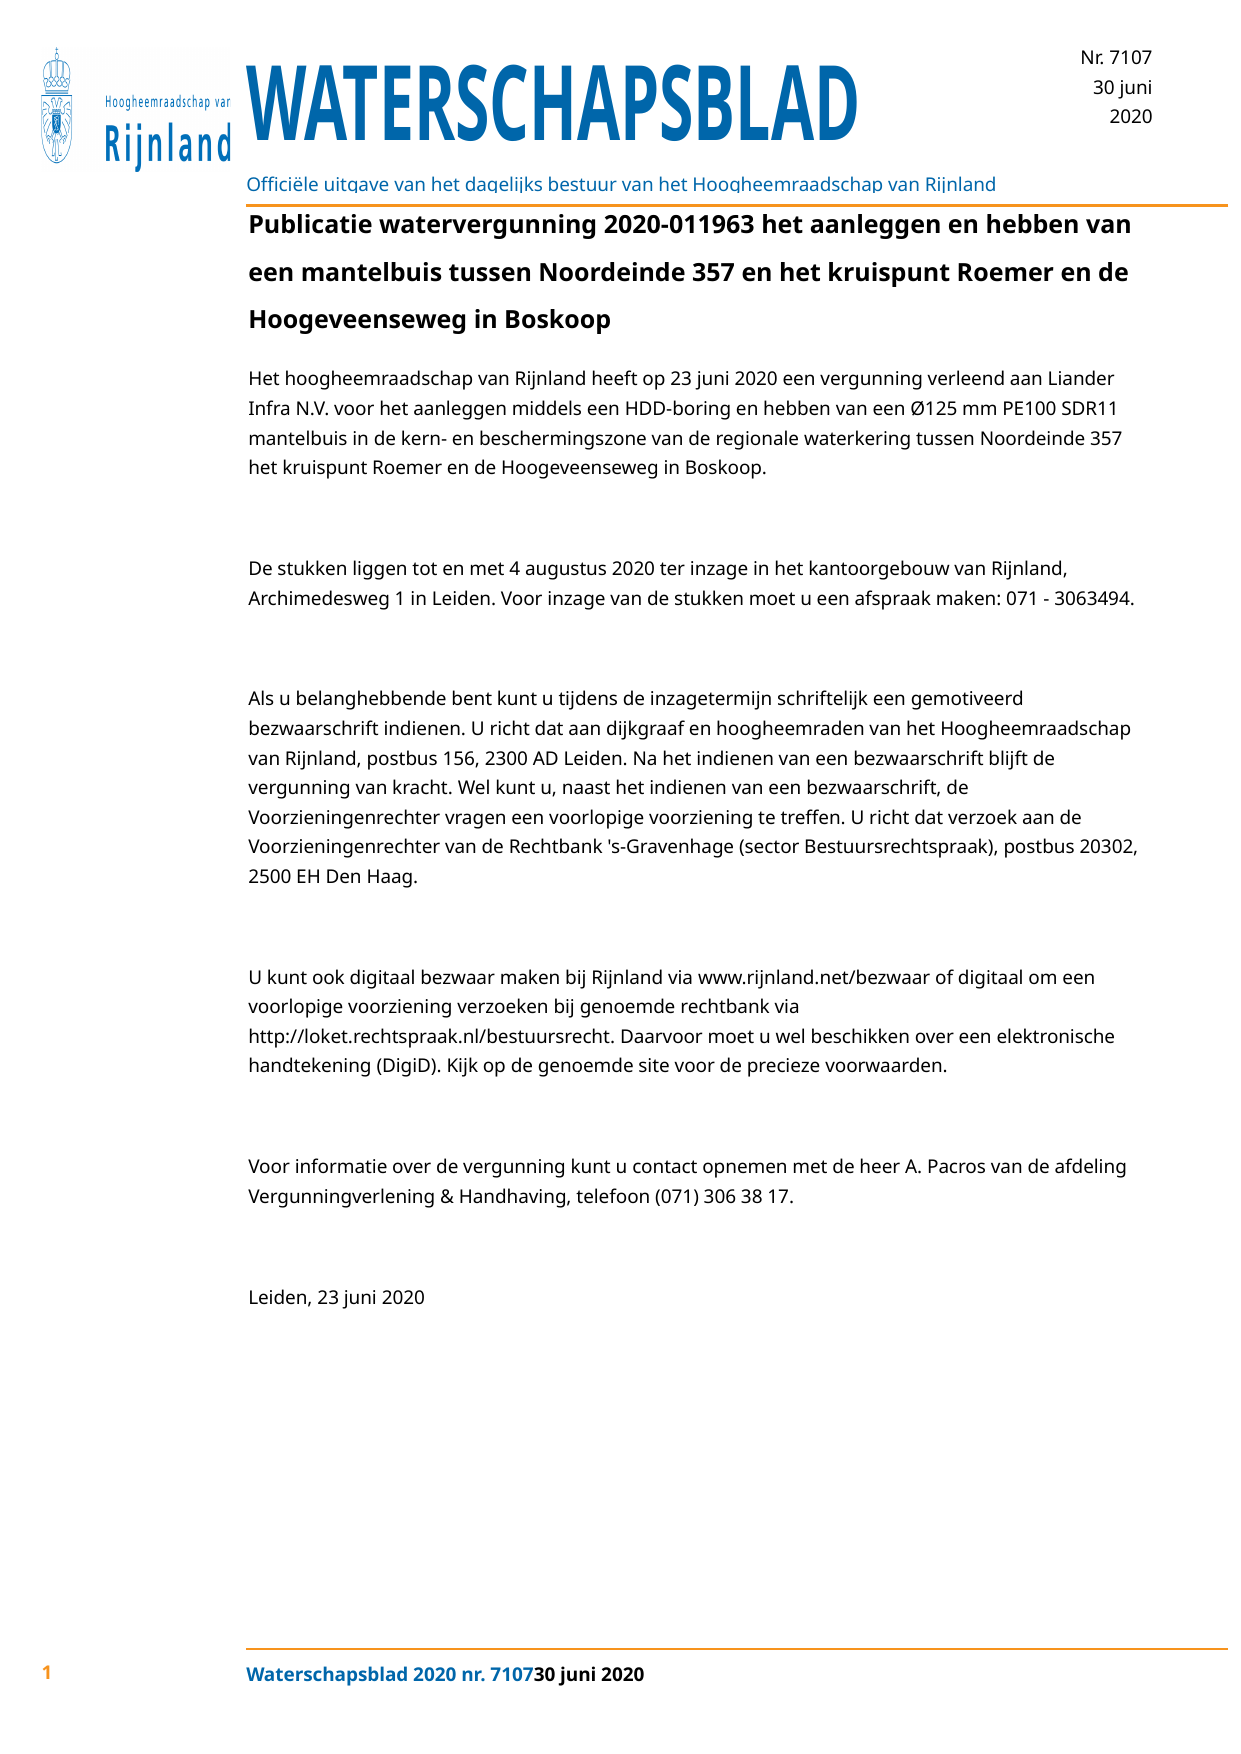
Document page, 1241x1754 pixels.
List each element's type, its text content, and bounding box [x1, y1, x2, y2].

text U kunt ook digitaal bezwaar maken bij Rijnland via www.rijnland.net/bezwaar of digitaal om een voorlopige voorziening verzoeken bij genoemde rechtbank via http://loket.rechtspraak.nl/bestuursrecht. Daarvoor moet u wel beschikken over een elektronische handtekening (DigiD). Kijk op de genoemde site voor de precieze voorwaarden. [248, 964, 1152, 1078]
text Als u belanghebbende bent kunt u tijdens de inzagetermijn schriftelijk een gemotiveerd bezwaarschrift indienen. U richt dat aan dijkgraaf en hoogheemraden van het Hoogheemraadschap van Rijnland, postbus 156, 2300 AD Leiden. Na het indienen van een bezwaarschrift blijft de vergunning van kracht. Wel kunt u, naast het indienen van een bezwaarschrift, de Voorzieningenrechter vragen een voorlopige voorziening te treffen. U richt dat verzoek aan de Voorzieningenrechter van de Rechtbank 's-Gravenhage (sector Bestuursrechtspraak), postbus 20302, 2500 EH Den Haag. [248, 686, 1152, 889]
text Publicatie watervergunning 2020-011963 het aanleggen en hebben van een mantelbuis tussen Noordeinde 357 en het kruispunt Roemer en de Hoogeveenseweg in Boskoop [248, 207, 1152, 336]
text Voor informatie over de vergunning kunt u contact opnemen met de heer A. Pacros van de afdeling Vergunningverlening & Handhaving, telefoon (071) 306 38 17. [248, 1153, 1152, 1209]
text Leiden, 23 juni 2020 [248, 1284, 1152, 1309]
text De stukken liggen tot en met 4 augustus 2020 ter inzage in het kantoorgebouw van Rijnland, Archimedesweg 1 in Leiden. Voor inzage van de stukken moet u een afspraak maken: 071 - 3063494. [248, 555, 1152, 610]
picture [41, 47, 231, 172]
text Het hoogheemraadschap van Rijnland heeft op 23 juni 2020 een vergunning verleend aan Liander Infra N.V. voor het aanleggen middels een HDD-boring en hebben van een Ø125 mm PE100 SDR11 mantelbuis in de kern- en beschermingszone van de regionale waterkering tussen Noordeinde 357 het kruispunt Roemer en de Hoogeveenseweg in Boskoop. [248, 366, 1152, 480]
